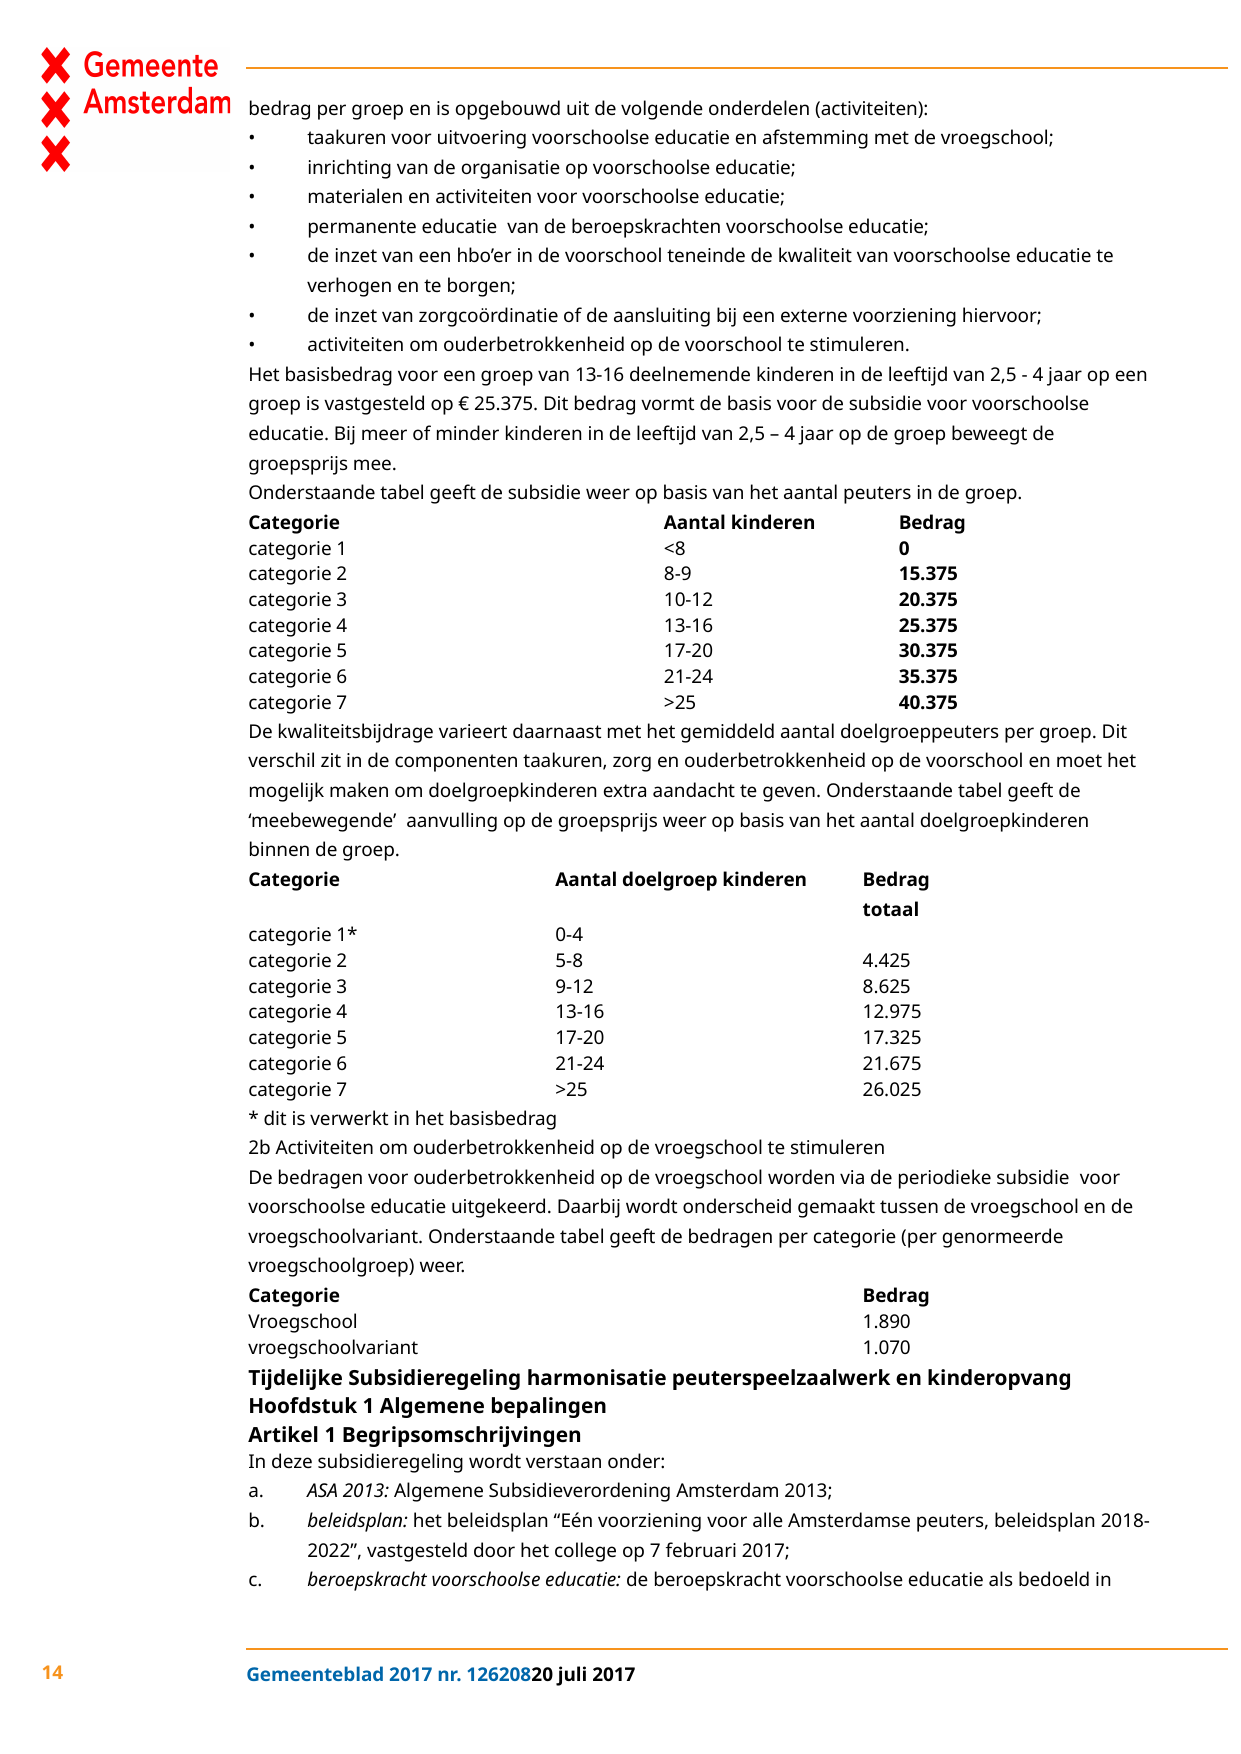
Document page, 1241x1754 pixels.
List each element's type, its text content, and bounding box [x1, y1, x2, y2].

list beleidsplan: het beleidsplan “Eén voorziening voor alle Amsterdamse peuters, beleidsplan 2018-2022”, vastgesteld door het college op 7 februari 2017; [248, 1507, 1152, 1563]
table_header Bedrag [863, 1283, 1152, 1308]
table_cell vroegschoolvariant [248, 1334, 862, 1359]
list ASA 2013: Algemene Subsidieverordening Amsterdam 2013; [248, 1478, 1152, 1503]
picture [41, 47, 231, 172]
table_cell >25 [664, 689, 898, 715]
text Onderstaande tabel geeft de subsidie weer op basis van het aantal peuters in de groep. [248, 479, 1152, 505]
list inrichting van de organisatie op voorschoolse educatie; [248, 154, 1152, 180]
table_cell 0-4 [555, 921, 862, 947]
table_header Bedrag totaal [863, 866, 1152, 921]
text Artikel 1 Begripsomschrijvingen [248, 1420, 1152, 1448]
table_header Categorie [248, 509, 664, 535]
table_cell 5-8 [555, 947, 862, 973]
table_cell categorie 7 [248, 1076, 555, 1102]
table_cell 0 [899, 535, 1152, 561]
table_cell 10-12 [664, 586, 898, 612]
table_cell 21-24 [664, 664, 898, 689]
table_cell 21-24 [555, 1050, 862, 1076]
list de inzet van een hbo’er in de voorschool teneinde de kwaliteit van voorschoolse educatie te verhogen en te borgen; [248, 243, 1152, 298]
list de inzet van zorgcoördinatie of de aansluiting bij een externe voorziening hiervoor; [248, 302, 1152, 328]
text De kwaliteitsbijdrage varieert daarnaast met het gemiddeld aantal doelgroeppeuters per groep. Dit verschil zit in de componenten taakuren, zorg en ouderbetrokkenheid op de voorschool en moet het mogelijk maken om doelgroepkinderen extra aandacht te geven. Onderstaande tabel geeft de ‘meebewegende’ aanvulling op de groepsprijs weer op basis van het aantal doelgroepkinderen binnen de groep. [248, 718, 1152, 862]
table_cell categorie 3 [248, 973, 555, 999]
table_cell [863, 921, 1152, 947]
text De bedragen voor ouderbetrokkenheid op de vroegschool worden via de periodieke subsidie voor voorschoolse educatie uitgekeerd. Daarbij wordt onderscheid gemaakt tussen de vroegschool en de vroegschoolvariant. Onderstaande tabel geeft de bedragen per categorie (per genormeerde vroegschoolgroep) weer. [248, 1164, 1152, 1278]
table_cell 12.975 [863, 999, 1152, 1024]
table_cell 20.375 [899, 586, 1152, 612]
table_cell 30.375 [899, 638, 1152, 663]
table_cell 4.425 [863, 947, 1152, 973]
table_cell 1.070 [863, 1334, 1152, 1359]
text bedrag per groep en is opgebouwd uit de volgende onderdelen (activiteiten): [248, 95, 1152, 121]
table_cell categorie 2 [248, 561, 664, 586]
table_cell categorie 5 [248, 1024, 555, 1050]
table_cell 9-12 [555, 973, 862, 999]
text Tijdelijke Subsidieregeling harmonisatie peuterspeelzaalwerk en kinderopvang [248, 1363, 1152, 1391]
text In deze subsidieregeling wordt verstaan onder: [248, 1448, 1152, 1474]
list taakuren voor uitvoering voorschoolse educatie en afstemming met de vroegschool; [248, 124, 1152, 150]
table_cell 8.625 [863, 973, 1152, 999]
list activiteiten om ouderbetrokkenheid op de voorschool te stimuleren. [248, 331, 1152, 357]
table_cell 40.375 [899, 689, 1152, 715]
list permanente educatie van de beroepskrachten voorschoolse educatie; [248, 213, 1152, 239]
table_cell 13-16 [664, 612, 898, 638]
table_cell 17.325 [863, 1024, 1152, 1050]
text * dit is verwerkt in het basisbedrag [248, 1105, 1152, 1131]
table_cell categorie 4 [248, 612, 664, 638]
list materialen en activiteiten voor voorschoolse educatie; [248, 183, 1152, 209]
text 2b Activiteiten om ouderbetrokkenheid op de vroegschool te stimuleren [248, 1134, 1152, 1160]
table_cell categorie 6 [248, 664, 664, 689]
table_cell categorie 6 [248, 1050, 555, 1076]
table_header Categorie [248, 1283, 862, 1308]
table_cell 21.675 [863, 1050, 1152, 1076]
table_cell <8 [664, 535, 898, 561]
table_cell 35.375 [899, 664, 1152, 689]
table_cell categorie 2 [248, 947, 555, 973]
table_cell categorie 1* [248, 921, 555, 947]
table_cell 15.375 [899, 561, 1152, 586]
table_cell 26.025 [863, 1076, 1152, 1102]
table_cell categorie 7 [248, 689, 664, 715]
table_header Categorie [248, 866, 555, 921]
list beroepskracht voorschoolse educatie: de beroepskracht voorschoolse educatie als bedoeld in [248, 1566, 1152, 1592]
table_cell 25.375 [899, 612, 1152, 638]
table_cell categorie 5 [248, 638, 664, 663]
table_cell 8-9 [664, 561, 898, 586]
table_header Aantal doelgroep kinderen [555, 866, 862, 921]
table_cell Vroegschool [248, 1308, 862, 1334]
table_cell 13-16 [555, 999, 862, 1024]
table_header Aantal kinderen [664, 509, 898, 535]
table_cell categorie 1 [248, 535, 664, 561]
text Hoofdstuk 1 Algemene bepalingen [248, 1391, 1152, 1420]
table_header Bedrag [899, 509, 1152, 535]
text Het basisbedrag voor een groep van 13-16 deelnemende kinderen in de leeftijd van 2,5 - 4 jaar op een groep is vastgesteld op € 25.375. Dit bedrag vormt de basis voor de subsidie voor voorschoolse educatie. Bij meer of minder kinderen in de leeftijd van 2,5 – 4 jaar op de groep beweegt de groepsprijs mee. [248, 361, 1152, 476]
table_cell categorie 3 [248, 586, 664, 612]
table_cell categorie 4 [248, 999, 555, 1024]
table_cell >25 [555, 1076, 862, 1102]
table_cell 17-20 [555, 1024, 862, 1050]
table_cell 17-20 [664, 638, 898, 663]
table_cell 1.890 [863, 1308, 1152, 1334]
